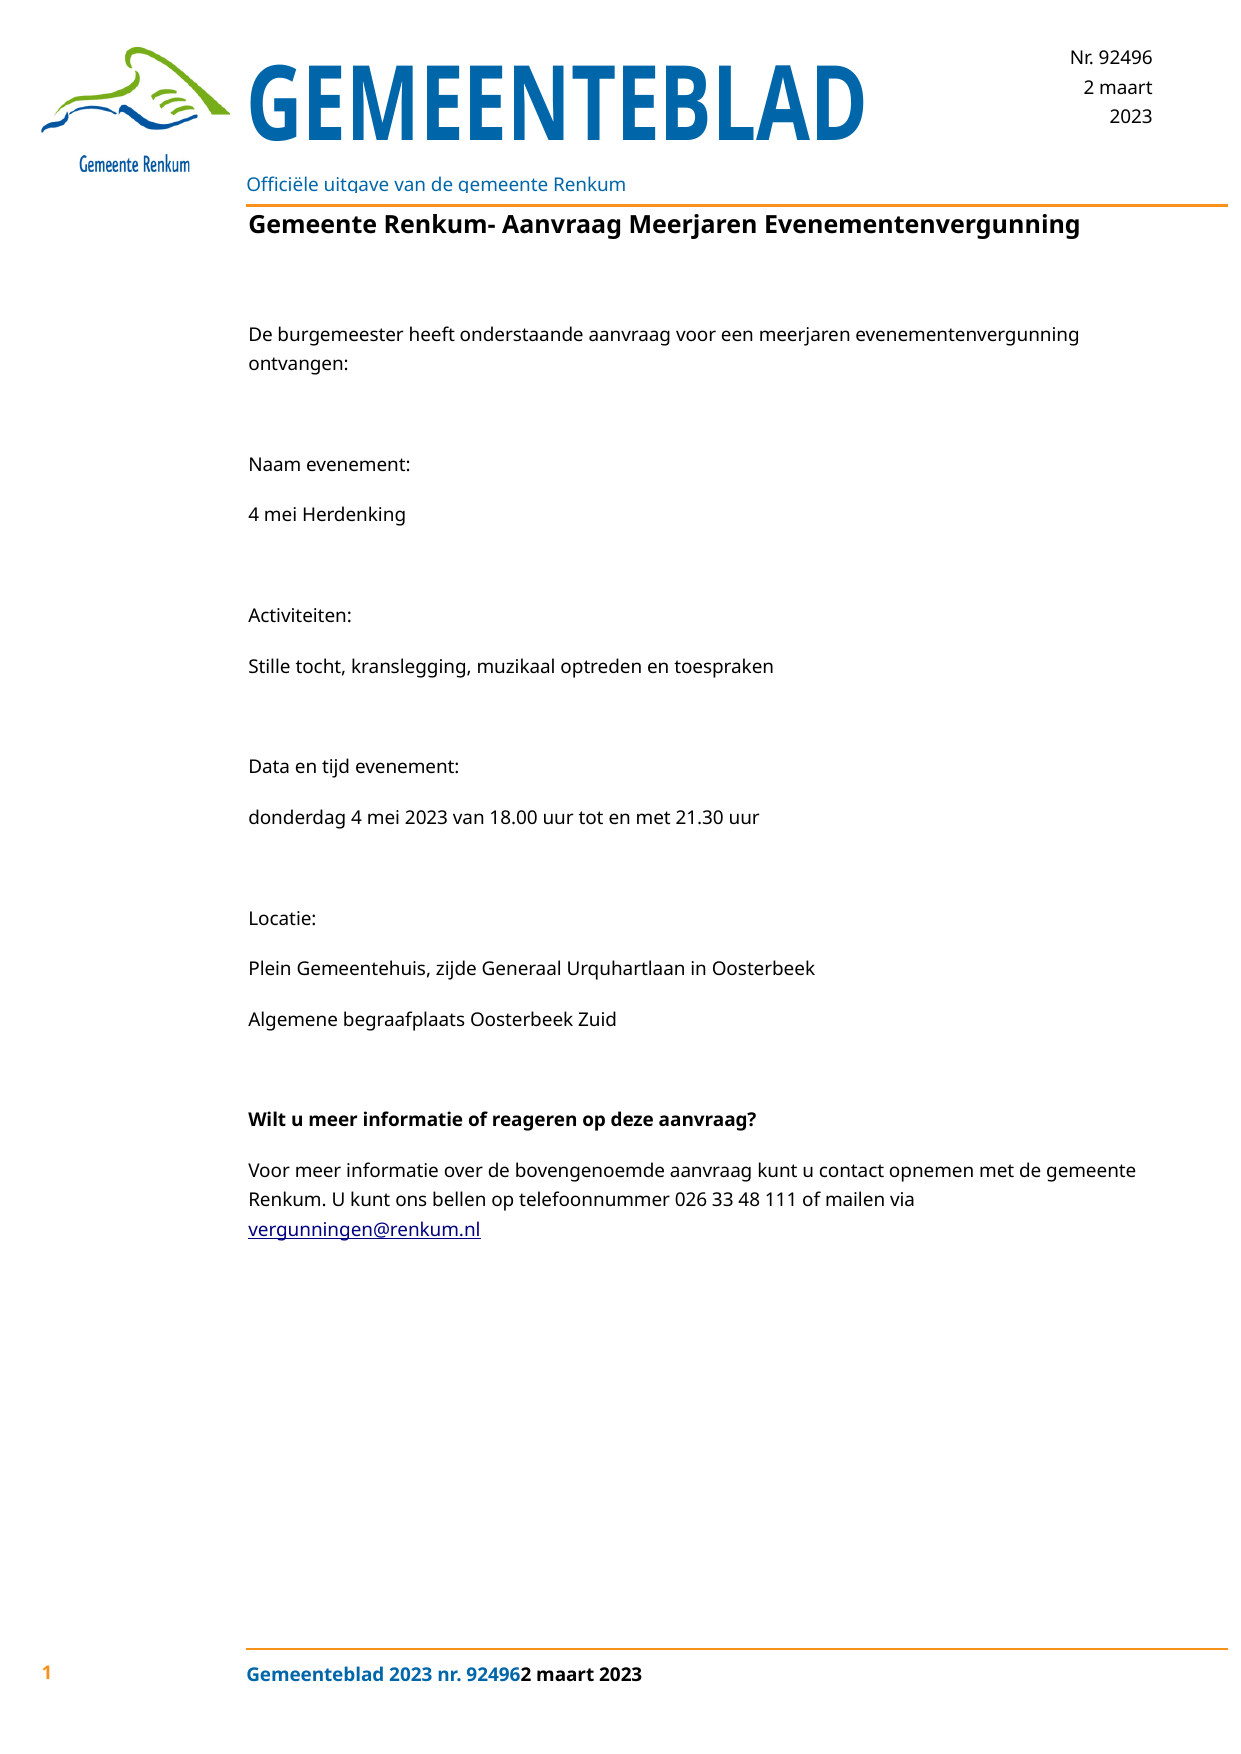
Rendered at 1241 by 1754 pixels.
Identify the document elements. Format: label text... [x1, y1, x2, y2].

text Gemeente Renkum- Aanvraag Meerjaren Evenementenvergunning [248, 207, 1152, 241]
text 4 mei Herdenking [248, 502, 1152, 527]
text De burgemeester heeft onderstaande aanvraag voor een meerjaren evenementenvergunning ontvangen: [248, 321, 1152, 376]
text Algemene begraafplaats Oosterbeek Zuid [248, 1006, 1152, 1031]
text donderdag 4 mei 2023 van 18.00 uur tot en met 21.30 uur [248, 804, 1152, 830]
text Wilt u meer informatie of reageren op deze aanvraag? [248, 1107, 1152, 1132]
picture [41, 47, 231, 172]
text Naam evenement: [248, 451, 1152, 477]
text Voor meer informatie over de bovengenoemde aanvraag kunt u contact opnemen met de gemeente Renkum. U kunt ons bellen op telefoonnummer 026 33 48 111 of mailen via vergunningen@renkum.nl [248, 1157, 1152, 1242]
text Data en tijd evenement: [248, 754, 1152, 779]
text Stille tocht, kranslegging, muzikaal optreden en toespraken [248, 653, 1152, 678]
text Locatie: [248, 905, 1152, 931]
text Activiteiten: [248, 602, 1152, 628]
text Plein Gemeentehuis, zijde Generaal Urquhartlaan in Oosterbeek [248, 955, 1152, 981]
